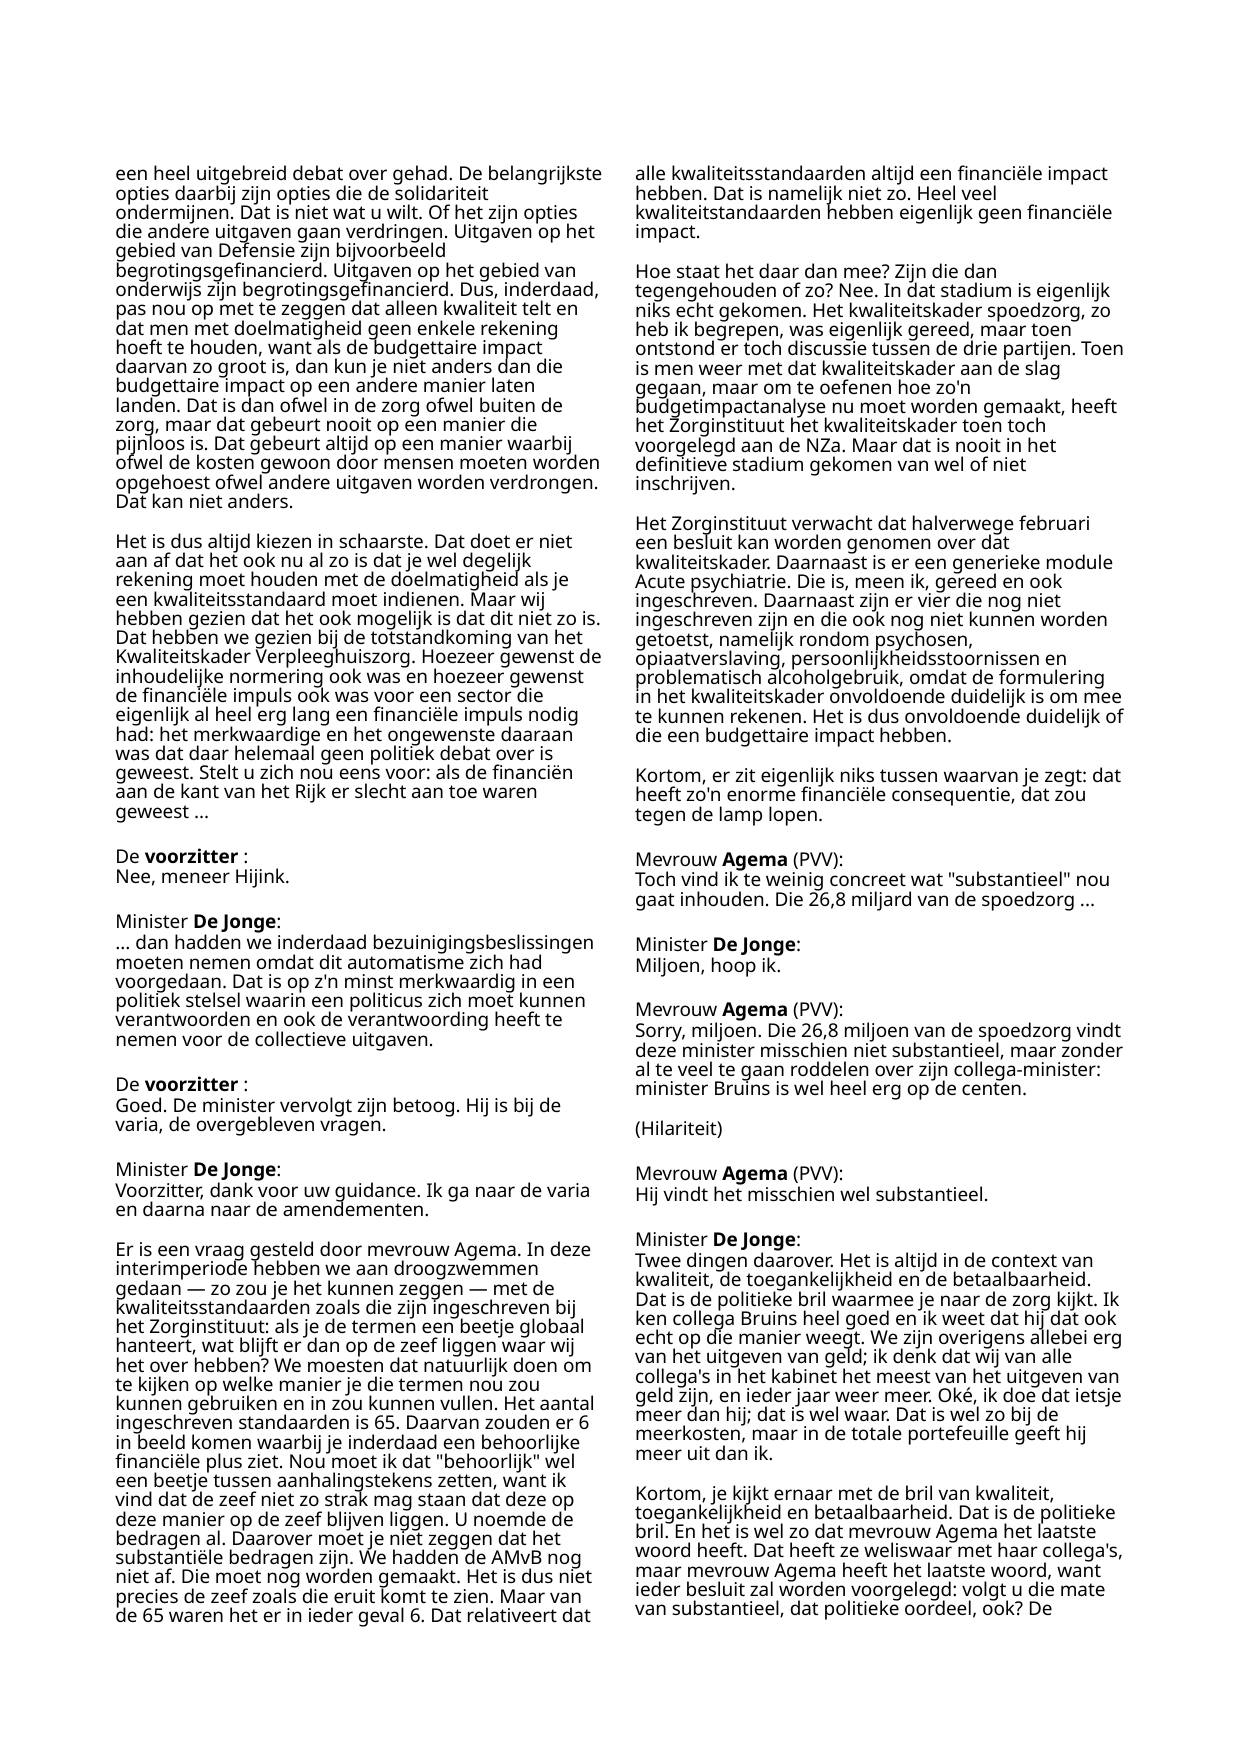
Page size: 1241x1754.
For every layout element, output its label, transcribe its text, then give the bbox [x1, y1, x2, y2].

text De voorzitter : [115, 1071, 605, 1097]
text Mevrouw Agema (PVV): [635, 846, 1125, 871]
text Voorzitter, dank voor uw guidance. Ik ga naar de varia en daarna naar de amendementen. [115, 1182, 605, 1220]
text Nee, meneer Hijink. [115, 868, 605, 888]
text ... dan hadden we inderdaad bezuinigingsbeslissingen moeten nemen omdat dit automatisme zich had voorgedaan. Dat is op z'n minst merkwaardig in een politiek stelsel waarin een politicus zich moet kunnen verantwoorden en ook de verantwoording heeft te nemen voor de collectieve uitgaven. [115, 934, 605, 1050]
text Er is een vraag gesteld door mevrouw Agema. In deze interimperiode hebben we aan droogzwemmen gedaan — zo zou je het kunnen zeggen — met de kwaliteitsstandaarden zoals die zijn ingeschreven bij het Zorginstituut: als je de termen een beetje globaal hanteert, wat blijft er dan op de zeef liggen waar wij het over hebben? We moesten dat natuurlijk doen om te kijken op welke manier je die termen nou zou kunnen gebruiken en in zou kunnen vullen. Het aantal ingeschreven standaarden is 65. Daarvan zouden er 6 in beeld komen waarbij je inderdaad een behoorlijke financiële plus ziet. Nou moet ik dat "behoorlijk" wel een beetje tussen aanhalingstekens zetten, want ik vind dat de zeef niet zo strak mag staan dat deze op deze manier op de zeef blijven liggen. U noemde de bedragen al. Daarover moet je niet zeggen dat het substantiële bedragen zijn. We hadden de AMvB nog niet af. Die moet nog worden gemaakt. Het is dus niet precies de zeef zoals die eruit komt te zien. Maar van de 65 waren het er in ieder geval 6. Dat relativeert dat [115, 1241, 605, 1626]
text Mevrouw Agema (PVV): [635, 1160, 1125, 1186]
text Twee dingen daarover. Het is altijd in de context van kwaliteit, de toegankelijkheid en de betaalbaarheid. Dat is de politieke bril waarmee je naar de zorg kijkt. Ik ken collega Bruins heel goed en ik weet dat hij dat ook echt op die manier weegt. We zijn overigens allebei erg van het uitgeven van geld; ik denk dat wij van alle collega's in het kabinet het meest van het uitgeven van geld zijn, en ieder jaar weer meer. Oké, ik doe dat ietsje meer dan hij; dat is wel waar. Dat is wel zo bij de meerkosten, maar in de totale portefeuille geeft hij meer uit dan ik. [635, 1252, 1125, 1464]
text Kortom, je kijkt ernaar met de bril van kwaliteit, toegankelijkheid en betaalbaarheid. Dat is de politieke bril. En het is wel zo dat mevrouw Agema het laatste woord heeft. Dat heeft ze weliswaar met haar collega's, maar mevrouw Agema heeft het laatste woord, want ieder besluit zal worden voorgelegd: volgt u die mate van substantieel, dat politieke oordeel, ook? De [635, 1485, 1125, 1619]
text (Hilariteit) [635, 1120, 1125, 1139]
text Minister De Jonge: [635, 931, 1125, 957]
text Toch vind ik te weinig concreet wat "substantieel" nou gaat inhouden. Die 26,8 miljard van de spoedzorg ... [635, 871, 1125, 910]
text een heel uitgebreid debat over gehad. De belangrijkste opties daarbij zijn opties die de solidariteit ondermijnen. Dat is niet wat u wilt. Of het zijn opties die andere uitgaven gaan verdringen. Uitgaven op het gebied van Defensie zijn bijvoorbeeld begrotingsgefinancierd. Uitgaven op het gebied van onderwijs zijn begrotingsgefinancierd. Dus, inderdaad, pas nou op met te zeggen dat alleen kwaliteit telt en dat men met doelmatigheid geen enkele rekening hoeft te houden, want als de budgettaire impact daarvan zo groot is, dan kun je niet anders dan die budgettaire impact op een andere manier laten landen. Dat is dan ofwel in de zorg ofwel buiten de zorg, maar dat gebeurt nooit op een manier die pijnloos is. Dat gebeurt altijd op een manier waarbij ofwel de kosten gewoon door mensen moeten worden opgehoest ofwel andere uitgaven worden verdrongen. Dat kan niet anders. [115, 165, 605, 512]
text Sorry, miljoen. Die 26,8 miljoen van de spoedzorg vindt deze minister misschien niet substantieel, maar zonder al te veel te gaan roddelen over zijn collega-minister: minister Bruins is wel heel erg op de centen. [635, 1022, 1125, 1099]
text Het is dus altijd kiezen in schaarste. Dat doet er niet aan af dat het ook nu al zo is dat je wel degelijk rekening moet houden met de doelmatigheid als je een kwaliteitsstandaard moet indienen. Maar wij hebben gezien dat het ook mogelijk is dat dit niet zo is. Dat hebben we gezien bij de totstandkoming van het Kwaliteitskader Verpleeghuiszorg. Hoezeer gewenst de inhoudelijke normering ook was en hoezeer gewenst de financiële impuls ook was voor een sector die eigenlijk al heel erg lang een financiële impuls nodig had: het merkwaardige en het ongewenste daaraan was dat daar helemaal geen politiek debat over is geweest. Stelt u zich nou eens voor: als de financiën aan de kant van het Rijk er slecht aan toe waren geweest ... [115, 533, 605, 822]
text Hij vindt het misschien wel substantieel. [635, 1186, 1125, 1205]
text Mevrouw Agema (PVV): [635, 997, 1125, 1022]
text Het Zorginstituut verwacht dat halverwege februari een besluit kan worden genomen over dat kwaliteitskader. Daarnaast is er een generieke module Acute psychiatrie. Die is, meen ik, gereed en ook ingeschreven. Daarnaast zijn er vier die nog niet ingeschreven zijn en die ook nog niet kunnen worden getoetst, namelijk rondom psychosen, opiaatverslaving, persoonlijkheidsstoornissen en problematisch alcoholgebruik, omdat de formulering in het kwaliteitskader onvoldoende duidelijk is om mee te kunnen rekenen. Het is dus onvoldoende duidelijk of die een budgettaire impact hebben. [635, 515, 1125, 746]
text Hoe staat het daar dan mee? Zijn die dan tegengehouden of zo? Nee. In dat stadium is eigenlijk niks echt gekomen. Het kwaliteitskader spoedzorg, zo heb ik begrepen, was eigenlijk gereed, maar toen ontstond er toch discussie tussen de drie partijen. Toen is men weer met dat kwaliteitskader aan de slag gegaan, maar om te oefenen hoe zo'n budgetimpactanalyse nu moet worden gemaakt, heeft het Zorginstituut het kwaliteitskader toen toch voorgelegd aan de NZa. Maar dat is nooit in het definitieve stadium gekomen van wel of niet inschrijven. [635, 263, 1125, 494]
text alle kwaliteitsstandaarden altijd een financiële impact hebben. Dat is namelijk niet zo. Heel veel kwaliteitstandaarden hebben eigenlijk geen financiële impact. [635, 165, 1125, 242]
text Minister De Jonge: [115, 1156, 605, 1182]
text Minister De Jonge: [115, 909, 605, 934]
text De voorzitter : [115, 843, 605, 868]
text Minister De Jonge: [635, 1226, 1125, 1252]
text Kortom, er zit eigenlijk niks tussen waarvan je zegt: dat heeft zo'n enorme financiële consequentie, dat zou tegen de lamp lopen. [635, 767, 1125, 825]
text Miljoen, hoop ik. [635, 957, 1125, 976]
text Goed. De minister vervolgt zijn betoog. Hij is bij de varia, de overgebleven vragen. [115, 1097, 605, 1135]
